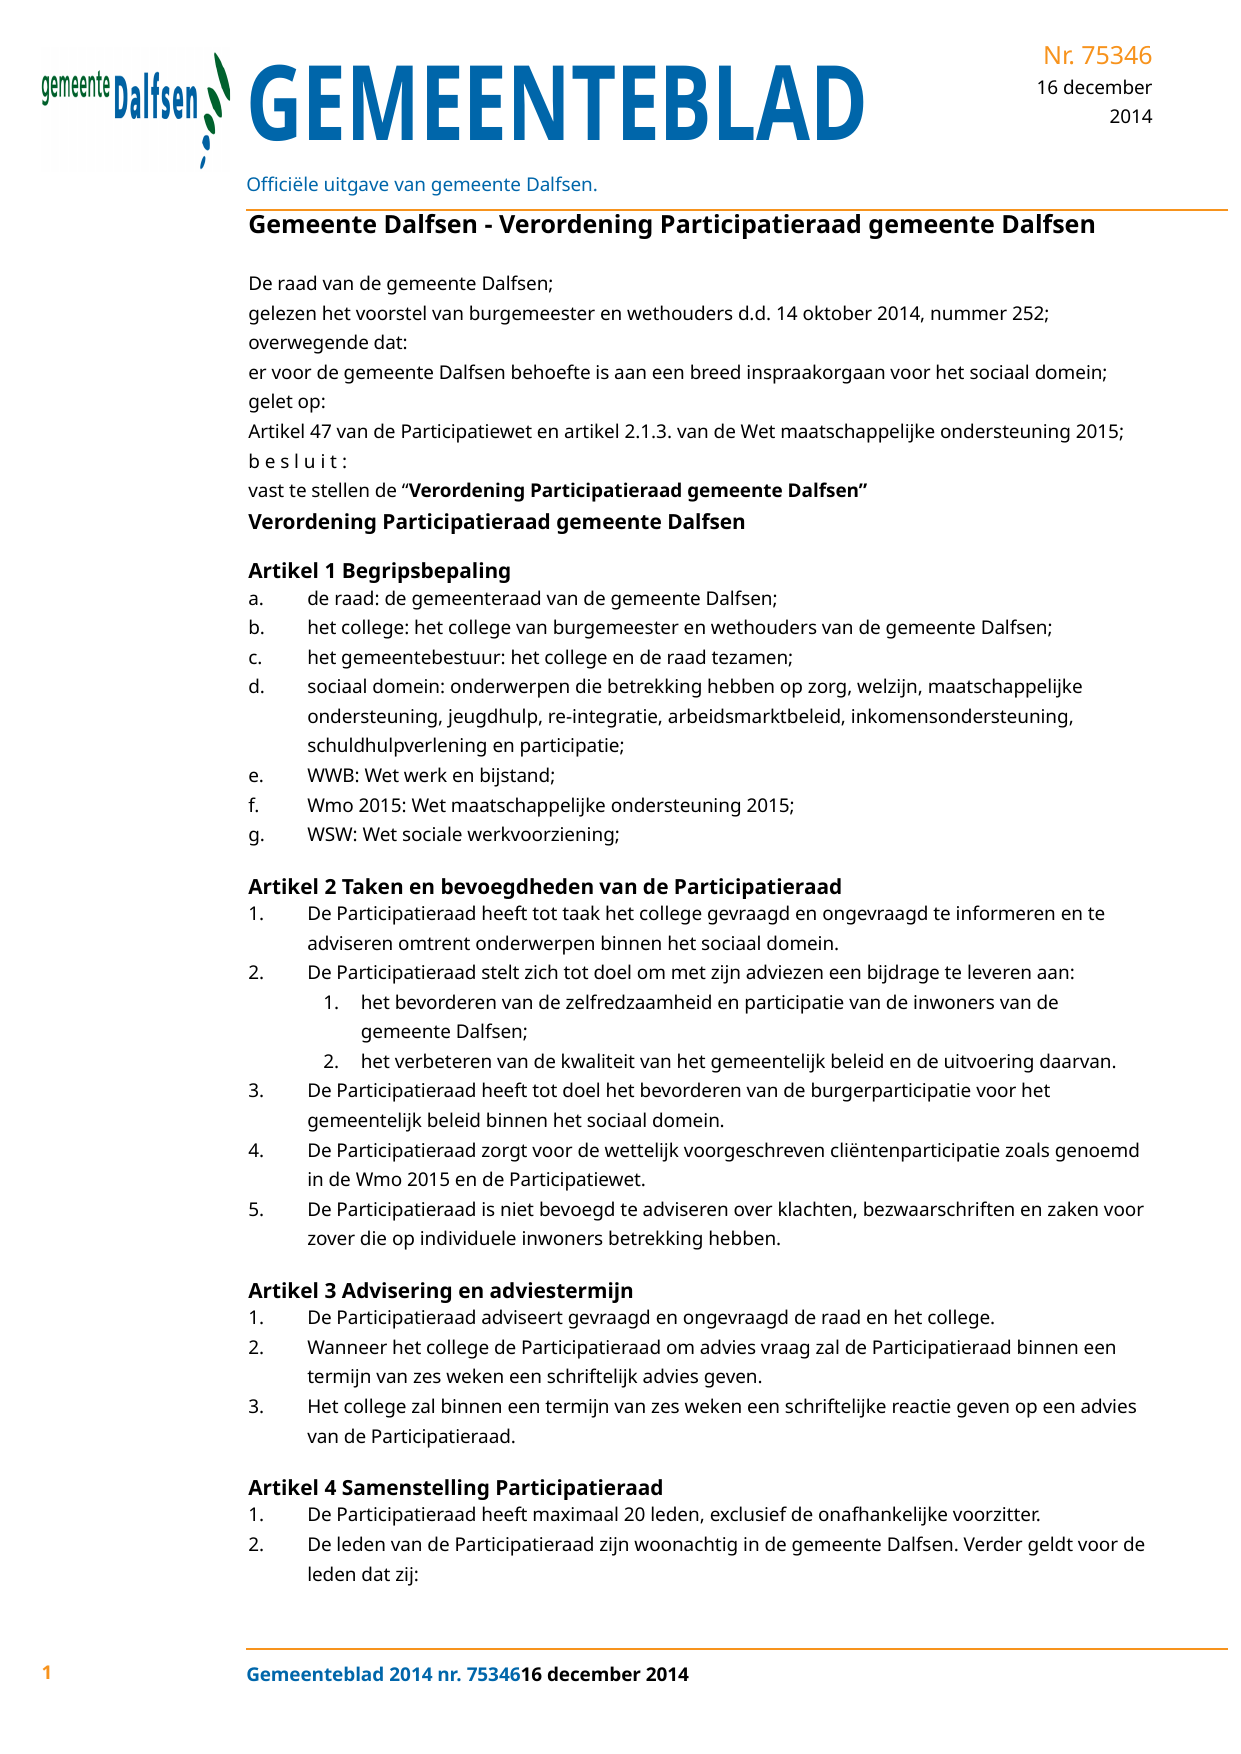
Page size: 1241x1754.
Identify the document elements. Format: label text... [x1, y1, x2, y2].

list Wmo 2015: Wet maatschappelijke ondersteuning 2015; [248, 792, 1152, 817]
text Artikel 2 Taken en bevoegdheden van de Participatieraad [248, 872, 1152, 900]
picture [41, 47, 231, 172]
list Het college zal binnen een termijn van zes weken een schriftelijke reactie geven op een advies van de Participatieraad. [248, 1393, 1152, 1448]
list het gemeentebestuur: het college en de raad tezamen; [248, 644, 1152, 669]
list De Participatieraad heeft maximaal 20 leden, exclusief de onafhankelijke voorzitter. [248, 1502, 1152, 1527]
text Artikel 1 Begripsbepaling [248, 556, 1152, 585]
list De Participatieraad stelt zich tot doel om met zijn adviezen een bijdrage te leveren aan: [248, 959, 1152, 985]
text Artikel 4 Samenstelling Participatieraad [248, 1473, 1152, 1502]
text overwegende dat: [248, 329, 1152, 355]
list het college: het college van burgemeester en wethouders van de gemeente Dalfsen; [248, 614, 1152, 640]
text Verordening Participatieraad gemeente Dalfsen [248, 507, 1152, 535]
list de raad: de gemeenteraad van de gemeente Dalfsen; [248, 585, 1152, 610]
list WWB: Wet werk en bijstand; [248, 762, 1152, 788]
list De Participatieraad is niet bevoegd te adviseren over klachten, bezwaarschriften en zaken voor zover die op individuele inwoners betrekking hebben. [248, 1196, 1152, 1251]
text gelet op: [248, 389, 1152, 414]
list Wanneer het college de Participatieraad om advies vraag zal de Participatieraad binnen een termijn van zes weken een schriftelijk advies geven. [248, 1334, 1152, 1389]
list De leden van de Participatieraad zijn woonachtig in de gemeente Dalfsen. Verder geldt voor de leden dat zij: [248, 1531, 1152, 1587]
list De Participatieraad zorgt voor de wettelijk voorgeschreven cliëntenparticipatie zoals genoemd in de Wmo 2015 en de Participatiewet. [248, 1137, 1152, 1192]
text vast te stellen de “Verordening Participatieraad gemeente Dalfsen” [248, 477, 1152, 503]
text Gemeente Dalfsen - Verordening Participatieraad gemeente Dalfsen [248, 211, 1152, 241]
list sociaal domein: onderwerpen die betrekking hebben op zorg, welzijn, maatschappelijke ondersteuning, jeugdhulp, re-integratie, arbeidsmarktbeleid, inkomensondersteuning, schuldhulpverlening en participatie; [248, 673, 1152, 758]
text Artikel 47 van de Participatiewet en artikel 2.1.3. van de Wet maatschappelijke ondersteuning 2015; [248, 418, 1152, 444]
list het verbeteren van de kwaliteit van het gemeentelijk beleid en de uitvoering daarvan. [323, 1048, 1152, 1074]
list het bevorderen van de zelfredzaamheid en participatie van de inwoners van de gemeente Dalfsen; [323, 989, 1152, 1044]
list WSW: Wet sociale werkvoorziening; [248, 821, 1152, 847]
list De Participatieraad heeft tot taak het college gevraagd en ongevraagd te informeren en te adviseren omtrent onderwerpen binnen het sociaal domein. [248, 900, 1152, 956]
list De Participatieraad heeft tot doel het bevorderen van de burgerparticipatie voor het gemeentelijk beleid binnen het sociaal domein. [248, 1078, 1152, 1133]
list De Participatieraad adviseert gevraagd en ongevraagd de raad en het college. [248, 1304, 1152, 1330]
text b e s l u i t : [248, 448, 1152, 473]
text gelezen het voorstel van burgemeester en wethouders d.d. 14 oktober 2014, nummer 252; [248, 300, 1152, 326]
text er voor de gemeente Dalfsen behoefte is aan een breed inspraakorgaan voor het sociaal domein; [248, 359, 1152, 385]
text Artikel 3 Advisering en adviestermijn [248, 1276, 1152, 1304]
text De raad van de gemeente Dalfsen; [248, 270, 1152, 296]
